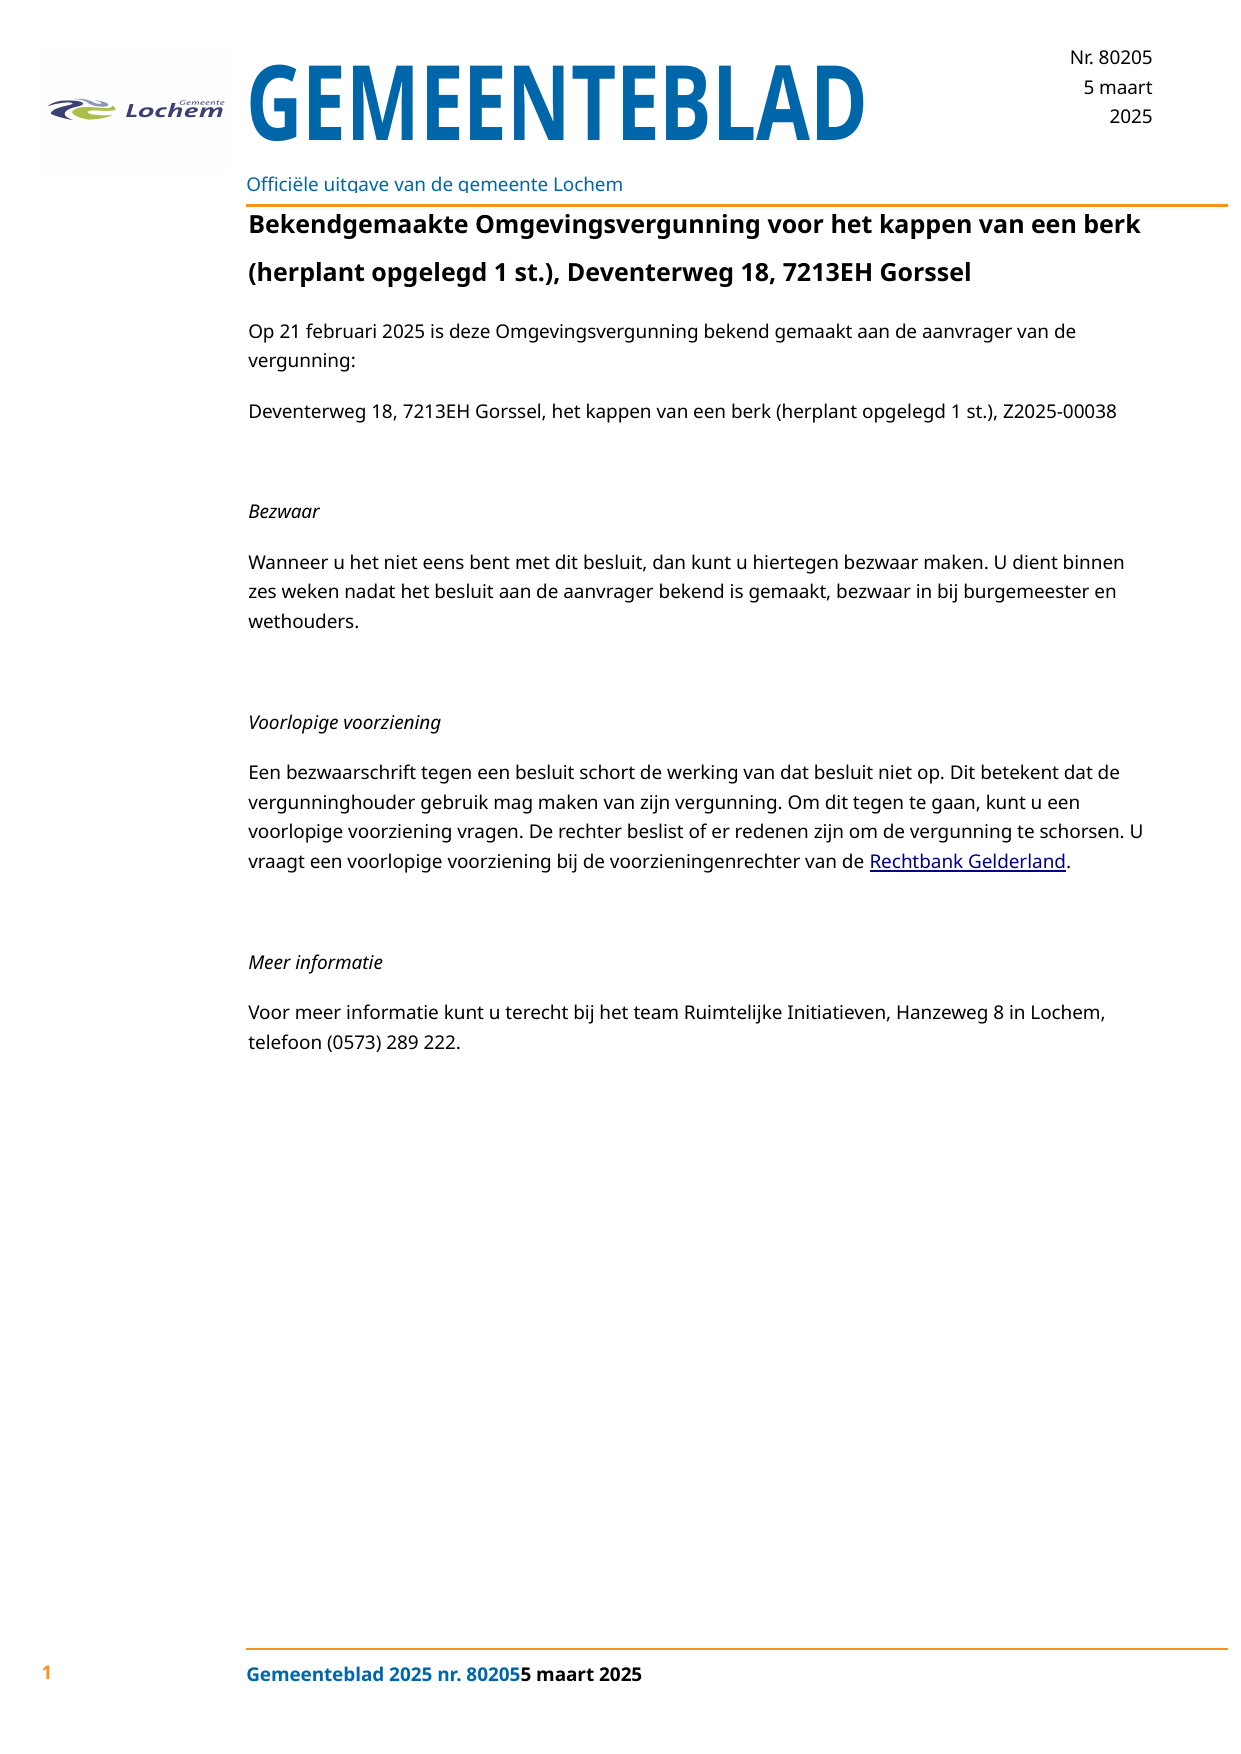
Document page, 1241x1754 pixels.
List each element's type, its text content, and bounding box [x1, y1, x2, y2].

text Op 21 februari 2025 is deze Omgevingsvergunning bekend gemaakt aan de aanvrager van de vergunning: [248, 318, 1152, 373]
text Voor meer informatie kunt u terecht bij het team Ruimtelijke Initiatieven, Hanzeweg 8 in Lochem, telefoon (0573) 289 222. [248, 999, 1152, 1055]
text Voorlopige voorziening [248, 709, 1152, 735]
text Bekendgemaakte Omgevingsvergunning voor het kappen van een berk (herplant opgelegd 1 st.), Deventerweg 18, 7213EH Gorssel [248, 207, 1152, 288]
text Meer informatie [248, 949, 1152, 975]
text Wanneer u het niet eens bent met dit besluit, dan kunt u hiertegen bezwaar maken. U dient binnen zes weken nadat het besluit aan de aanvrager bekend is gemaakt, bezwaar in bij burgemeester en wethouders. [248, 549, 1152, 634]
picture [41, 47, 231, 172]
text Een bezwaarschrift tegen een besluit schort de werking van dat besluit niet op. Dit betekent dat de vergunninghouder gebruik mag maken van zijn vergunning. Om dit tegen te gaan, kunt u een voorlopige voorziening vragen. De rechter beslist of er redenen zijn om de vergunning te schorsen. U vraagt een voorlopige voorziening bij de voorzieningenrechter van de Rechtbank Gelderland. [248, 759, 1152, 874]
text Bezwaar [248, 499, 1152, 524]
text Deventerweg 18, 7213EH Gorssel, het kappen van een berk (herplant opgelegd 1 st.), Z2025-00038 [248, 398, 1152, 424]
